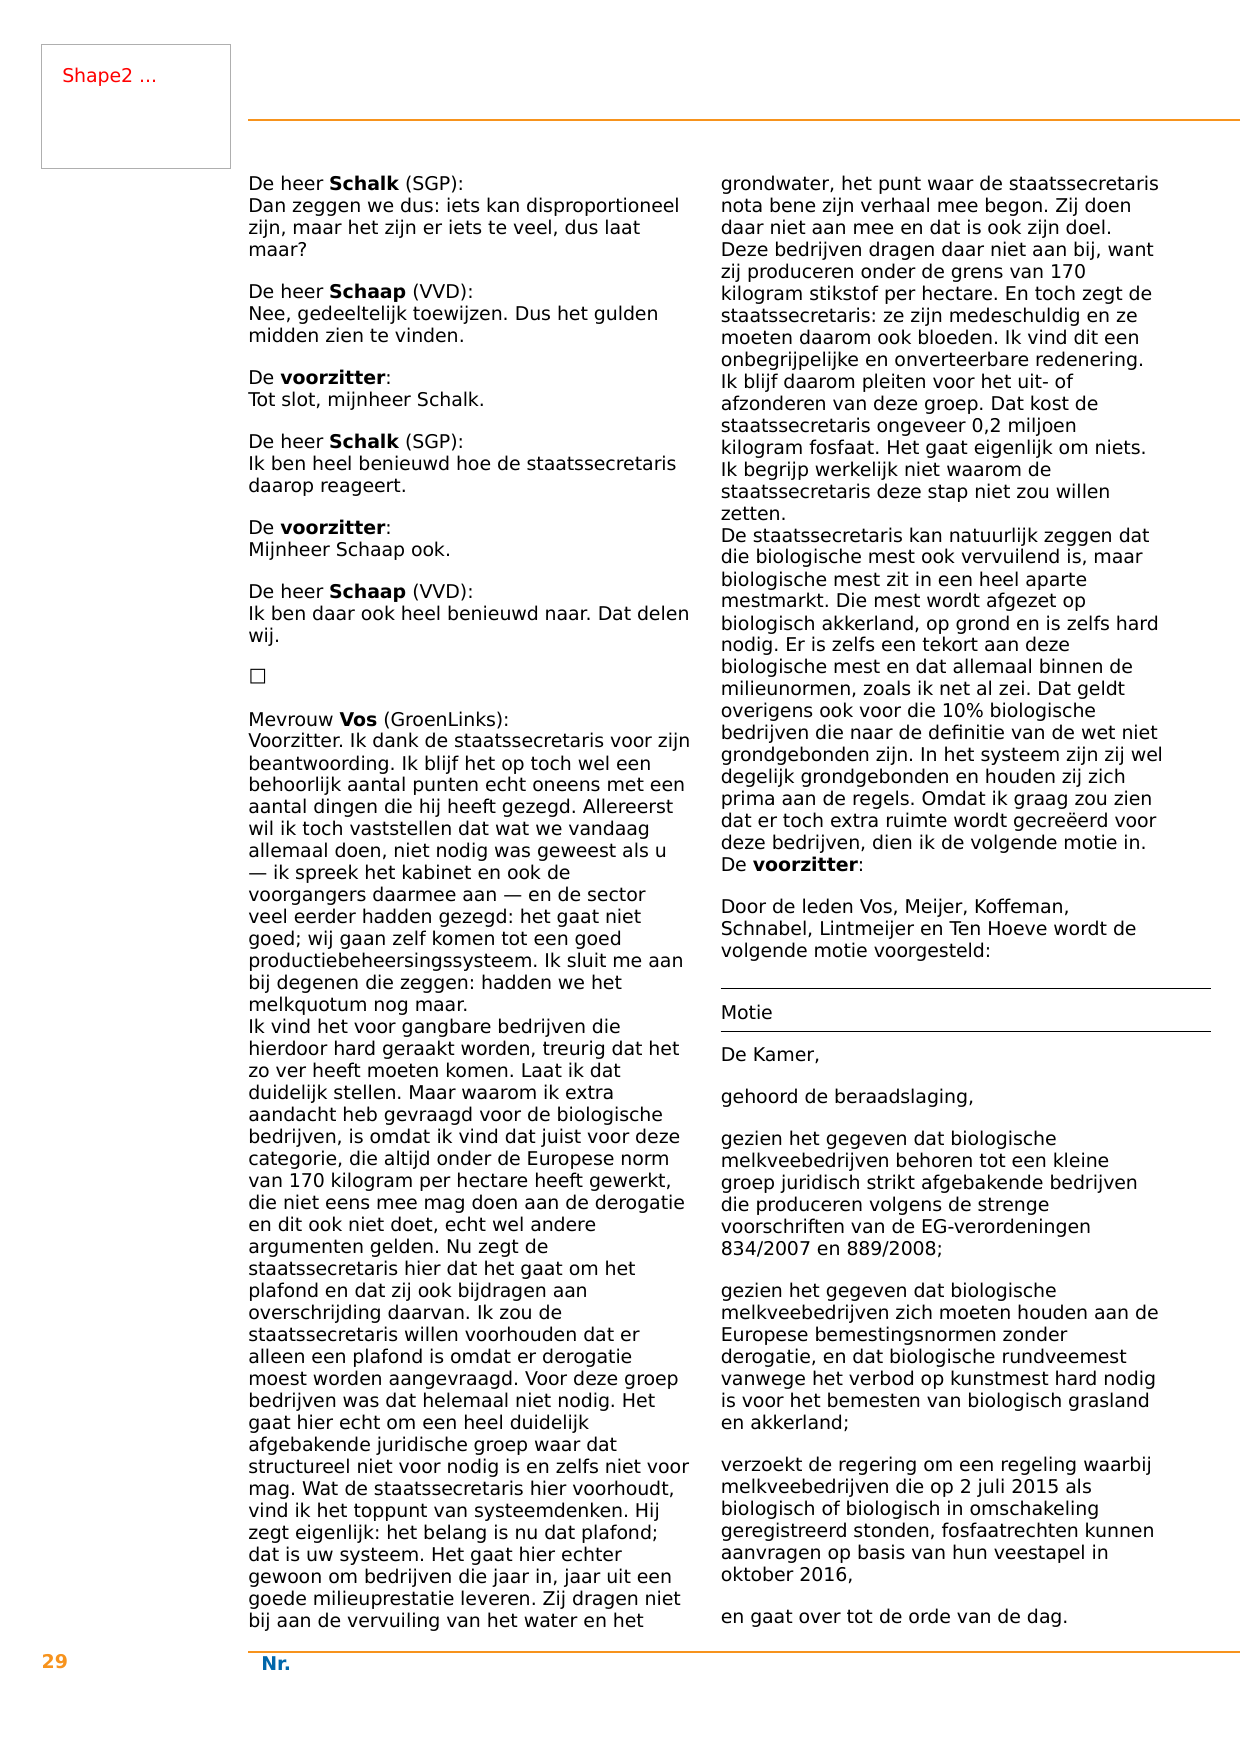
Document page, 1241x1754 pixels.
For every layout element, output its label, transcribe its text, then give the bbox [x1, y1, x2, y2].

text Ik ben daar ook heel benieuwd naar. Dat delen wij. [248, 602, 691, 646]
text en gaat over tot de orde van de dag. [721, 1606, 1163, 1627]
text Mevrouw Vos (GroenLinks): [248, 708, 691, 730]
text De voorzitter: [248, 367, 691, 389]
text Door de leden Vos, Meijer, Koffeman, Schnabel, Lintmeijer en Ten Hoeve wordt de volgende motie voorgesteld: [721, 896, 1163, 962]
text De heer Schalk (SGP): [248, 431, 691, 453]
text Mijnheer Schaap ook. [248, 538, 691, 561]
text Motie [721, 1002, 1163, 1024]
text grondwater, het punt waar de staatssecretaris nota bene zijn verhaal mee begon. Zij doen daar niet aan mee en dat is ook zijn doel. Deze bedrijven dragen daar niet aan bij, want zij produceren onder de grens van 170 kilogram stikstof per hectare. En toch zegt de staatssecretaris: ze zijn medeschuldig en ze moeten daarom ook bloeden. Ik vind dit een onbegrijpelijke en onverteerbare redenering. Ik blijf daarom pleiten voor het uit- of afzonderen van deze groep. Dat kost de staatssecretaris ongeveer 0,2 miljoen kilogram fosfaat. Het gaat eigenlijk om niets. Ik begrijp werkelijk niet waarom de staatssecretaris deze stap niet zou willen zetten. [721, 173, 1163, 524]
text Tot slot, mijnheer Schalk. [248, 389, 691, 411]
text Nee, gedeeltelijk toewijzen. Dus het gulden midden zien te vinden. [248, 303, 691, 347]
text De heer Schaap (VVD): [248, 581, 691, 602]
text gezien het gegeven dat biologische melkveebedrijven behoren tot een kleine groep juridisch strikt afgebakende bedrijven die produceren volgens de strenge voorschriften van de EG-verordeningen 834/2007 en 889/2008; [721, 1128, 1163, 1260]
text De heer Schalk (SGP): [248, 173, 691, 195]
text gezien het gegeven dat biologische melkveebedrijven zich moeten houden aan de Europese bemestingsnormen zonder derogatie, en dat biologische rundveemest vanwege het verbod op kunstmest hard nodig is voor het bemesten van biologisch grasland en akkerland; [721, 1280, 1163, 1434]
text De voorzitter: [721, 854, 1163, 876]
text De heer Schaap (VVD): [248, 281, 691, 303]
text Voorzitter. Ik dank de staatssecretaris voor zijn beantwoording. Ik blijf het op toch wel een behoorlijk aantal punten echt oneens met een aantal dingen die hij heeft gezegd. Allereerst wil ik toch vaststellen dat wat we vandaag allemaal doen, niet nodig was geweest als u — ik spreek het kabinet en ook de voorgangers daarmee aan — en de sector veel eerder hadden gezegd: het gaat niet goed; wij gaan zelf komen tot een goed productiebeheersingssysteem. Ik sluit me aan bij degenen die zeggen: hadden we het melkquotum nog maar. [248, 730, 691, 1016]
text ⬜ [248, 666, 691, 688]
text gehoord de beraadslaging, [721, 1086, 1163, 1108]
text Ik vind het voor gangbare bedrijven die hierdoor hard geraakt worden, treurig dat het zo ver heeft moeten komen. Laat ik dat duidelijk stellen. Maar waarom ik extra aandacht heb gevraagd voor de biologische bedrijven, is omdat ik vind dat juist voor deze categorie, die altijd onder de Europese norm van 170 kilogram per hectare heeft gewerkt, die niet eens mee mag doen aan de derogatie en dit ook niet doet, echt wel andere argumenten gelden. Nu zegt de staatssecretaris hier dat het gaat om het plafond en dat zij ook bijdragen aan overschrijding daarvan. Ik zou de staatssecretaris willen voorhouden dat er alleen een plafond is omdat er derogatie moest worden aangevraagd. Voor deze groep bedrijven was dat helemaal niet nodig. Het gaat hier echt om een heel duidelijk afgebakende juridische groep waar dat structureel niet voor nodig is en zelfs niet voor mag. Wat de staatssecretaris hier voorhoudt, vind ik het toppunt van systeemdenken. Hij zegt eigenlijk: het belang is nu dat plafond; dat is uw systeem. Het gaat hier echter gewoon om bedrijven die jaar in, jaar uit een goede milieuprestatie leveren. Zij dragen niet bij aan de vervuiling van het water en het [248, 1016, 691, 1632]
text Ik ben heel benieuwd hoe de staatssecretaris daarop reageert. [248, 453, 691, 497]
text De Kamer, [721, 1044, 1163, 1066]
text verzoekt de regering om een regeling waarbij melkveebedrijven die op 2 juli 2015 als biologisch of biologisch in omschakeling geregistreerd stonden, fosfaatrechten kunnen aanvragen op basis van hun veestapel in oktober 2016, [721, 1454, 1163, 1586]
text De voorzitter: [248, 517, 691, 538]
text De staatssecretaris kan natuurlijk zeggen dat die biologische mest ook vervuilend is, maar biologische mest zit in een heel aparte mestmarkt. Die mest wordt afgezet op biologisch akkerland, op grond en is zelfs hard nodig. Er is zelfs een tekort aan deze biologische mest en dat allemaal binnen de milieunormen, zoals ik net al zei. Dat geldt overigens ook voor die 10% biologische bedrijven die naar de definitie van de wet niet grondgebonden zijn. In het systeem zijn zij wel degelijk grondgebonden en houden zij zich prima aan de regels. Omdat ik graag zou zien dat er toch extra ruimte wordt gecreëerd voor deze bedrijven, dien ik de volgende motie in. [721, 524, 1163, 854]
text Dan zeggen we dus: iets kan disproportioneel zijn, maar het zijn er iets te veel, dus laat maar? [248, 195, 691, 261]
